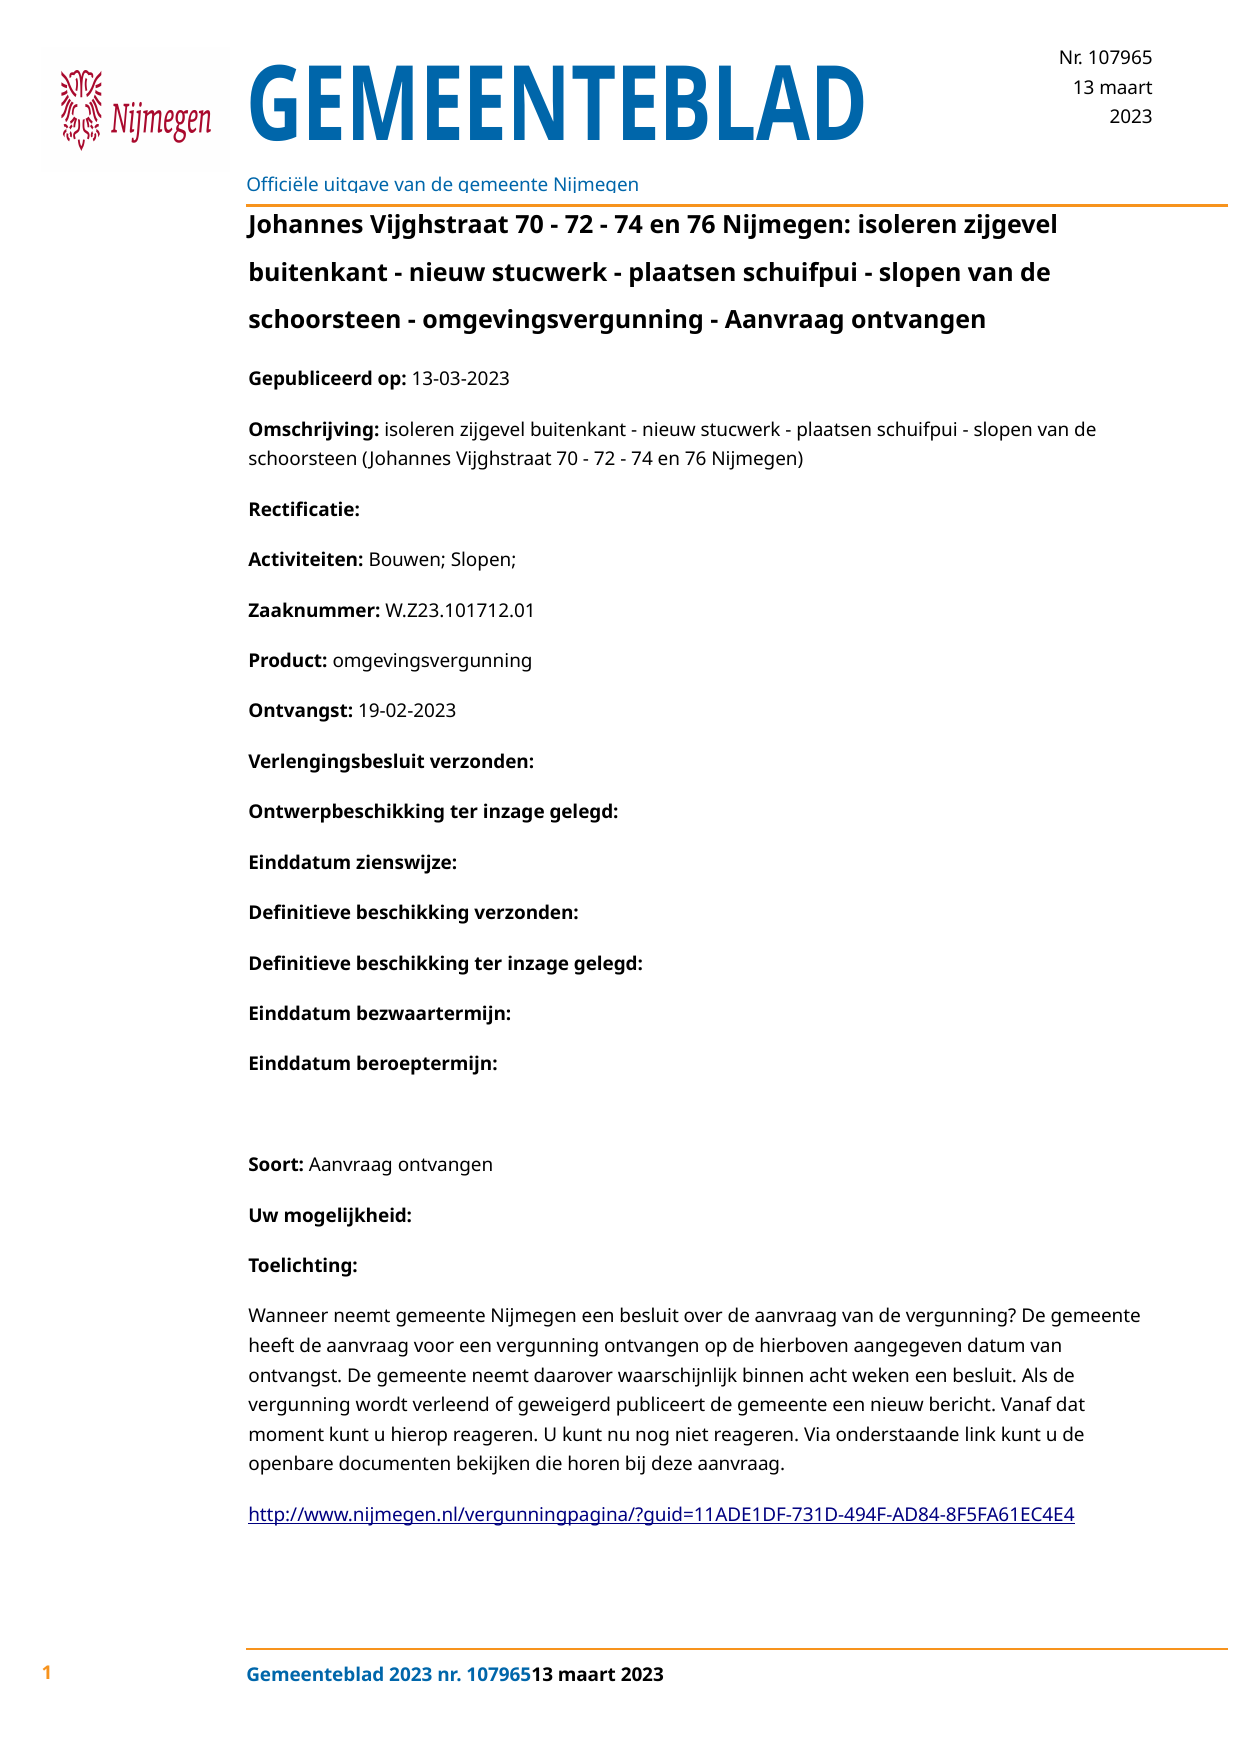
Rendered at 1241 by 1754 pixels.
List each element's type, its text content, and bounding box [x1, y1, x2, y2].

text Wanneer neemt gemeente Nijmegen een besluit over de aanvraag van de vergunning? De gemeente heeft de aanvraag voor een vergunning ontvangen op de hierboven aangegeven datum van ontvangst. De gemeente neemt daarover waarschijnlijk binnen acht weken een besluit. Als de vergunning wordt verleend of geweigerd publiceert de gemeente een nieuw bericht. Vanaf dat moment kunt u hierop reageren. U kunt nu nog niet reageren. Via onderstaande link kunt u de openbare documenten bekijken die horen bij deze aanvraag. [248, 1303, 1152, 1476]
text Activiteiten: Bouwen; Slopen; [248, 546, 1152, 572]
text Johannes Vijghstraat 70 - 72 - 74 en 76 Nijmegen: isoleren zijgevel buitenkant - nieuw stucwerk - plaatsen schuifpui - slopen van de schoorsteen - omgevingsvergunning - Aanvraag ontvangen [248, 207, 1152, 336]
text Rectificatie: [248, 496, 1152, 522]
text Gepubliceerd op: 13-03-2023 [248, 366, 1152, 391]
text Soort: Aanvraag ontvangen [248, 1151, 1152, 1177]
text Definitieve beschikking ter inzage gelegd: [248, 950, 1152, 975]
text Product: omgevingsvergunning [248, 647, 1152, 673]
text Omschrijving: isoleren zijgevel buitenkant - nieuw stucwerk - plaatsen schuifpui - slopen van de schoorsteen (Johannes Vijghstraat 70 - 72 - 74 en 76 Nijmegen) [248, 416, 1152, 471]
text Zaaknummer: W.Z23.101712.01 [248, 597, 1152, 622]
text Einddatum bezwaartermijn: [248, 1000, 1152, 1026]
text Ontvangst: 19-02-2023 [248, 698, 1152, 723]
picture [41, 47, 231, 172]
text Definitieve beschikking verzonden: [248, 899, 1152, 925]
text Uw mogelijkheid: [248, 1202, 1152, 1227]
text Toelichting: [248, 1252, 1152, 1278]
text Einddatum beroeptermijn: [248, 1051, 1152, 1076]
text Verlengingsbesluit verzonden: [248, 748, 1152, 774]
text http://www.nijmegen.nl/vergunningpagina/?guid=11ADE1DF-731D-494F-AD84-8F5FA61EC4E4 [248, 1501, 1152, 1527]
text Ontwerpbeschikking ter inzage gelegd: [248, 798, 1152, 824]
text Einddatum zienswijze: [248, 849, 1152, 874]
